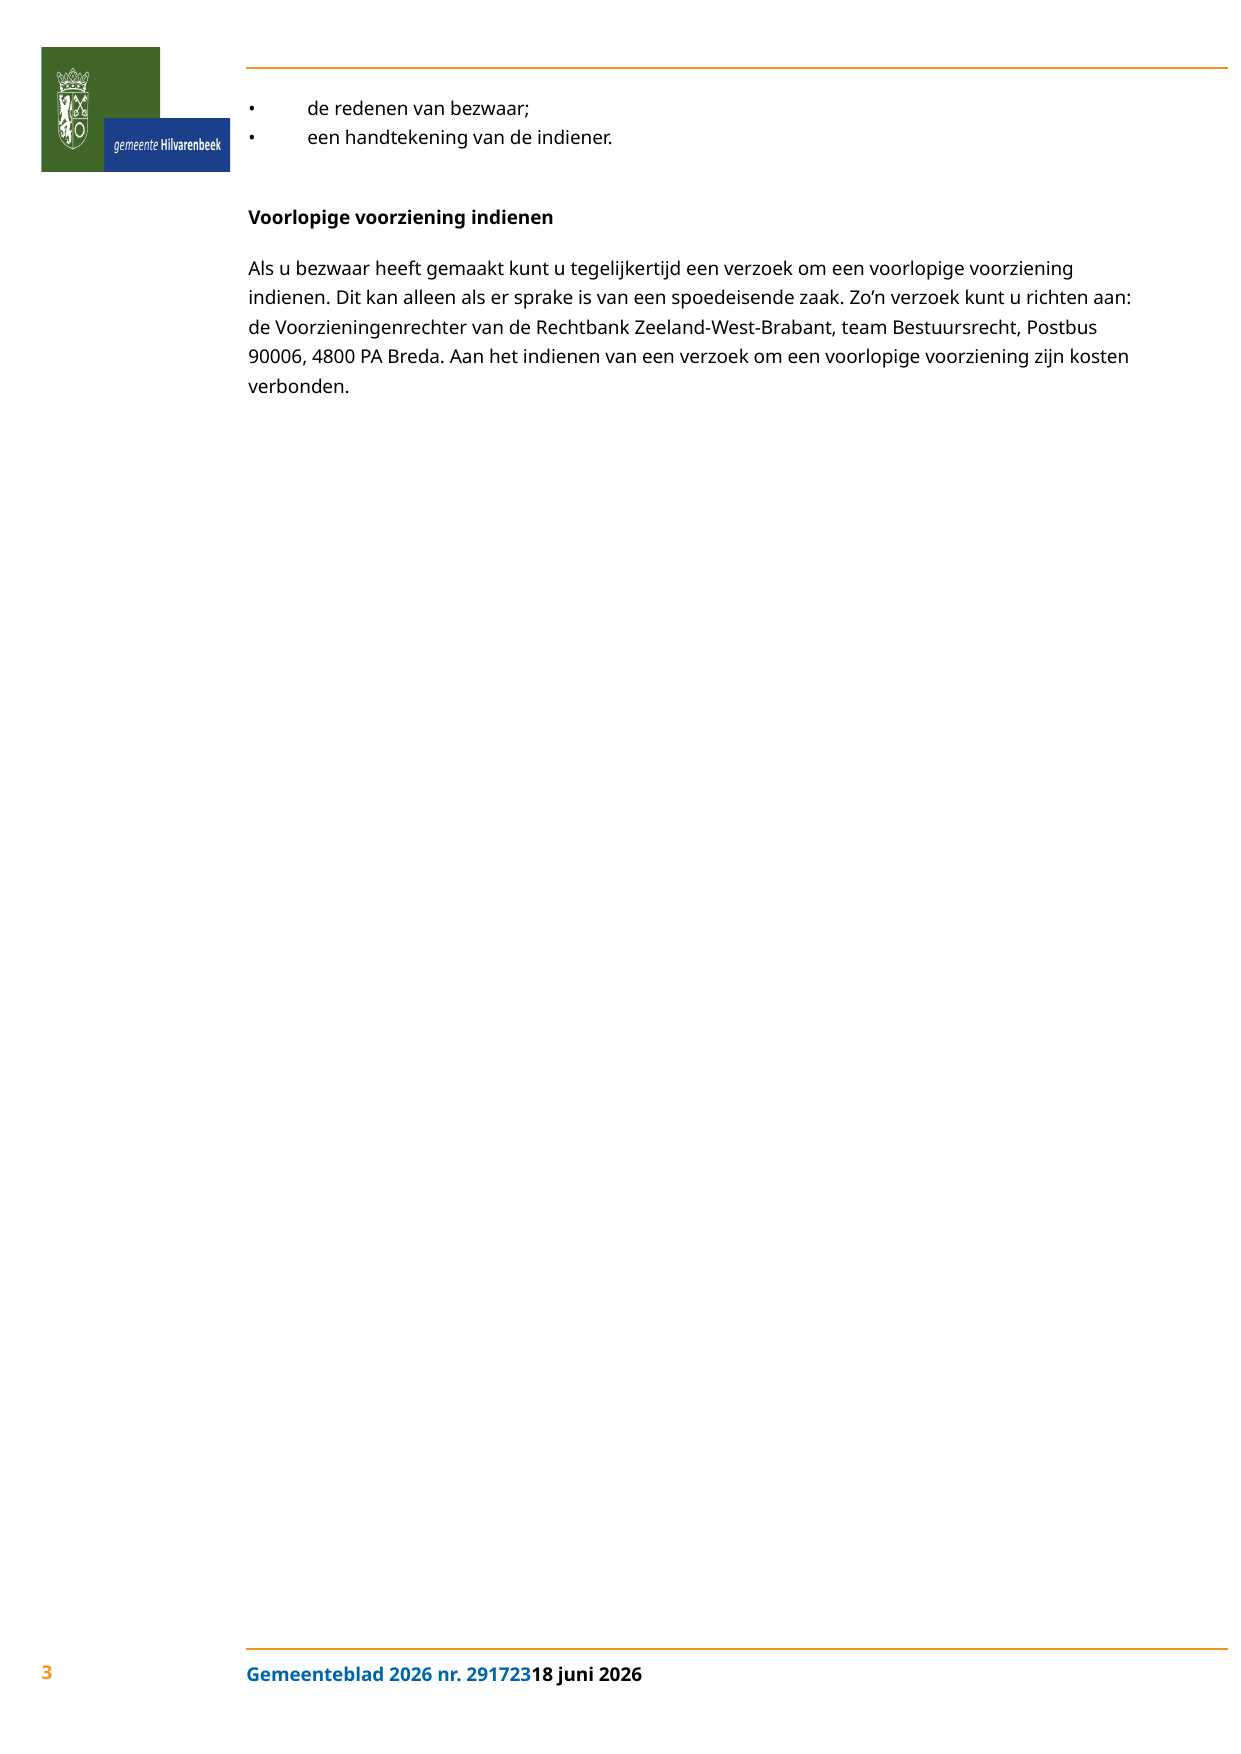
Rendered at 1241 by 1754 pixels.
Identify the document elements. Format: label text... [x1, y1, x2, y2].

text Als u bezwaar heeft gemaakt kunt u tegelijkertijd een verzoek om een voorlopige voorziening indienen. Dit kan alleen als er sprake is van een spoedeisende zaak. Zo’n verzoek kunt u richten aan: de Voorzieningenrechter van de Rechtbank Zeeland-West-Brabant, team Bestuursrecht, Postbus 90006, 4800 PA Breda. Aan het indienen van een verzoek om een voorlopige voorziening zijn kosten verbonden. [248, 255, 1152, 399]
text Voorlopige voorziening indienen [248, 204, 1152, 230]
picture [41, 47, 231, 172]
list de redenen van bezwaar; [248, 95, 1152, 121]
list een handtekening van de indiener. [248, 124, 1152, 150]
